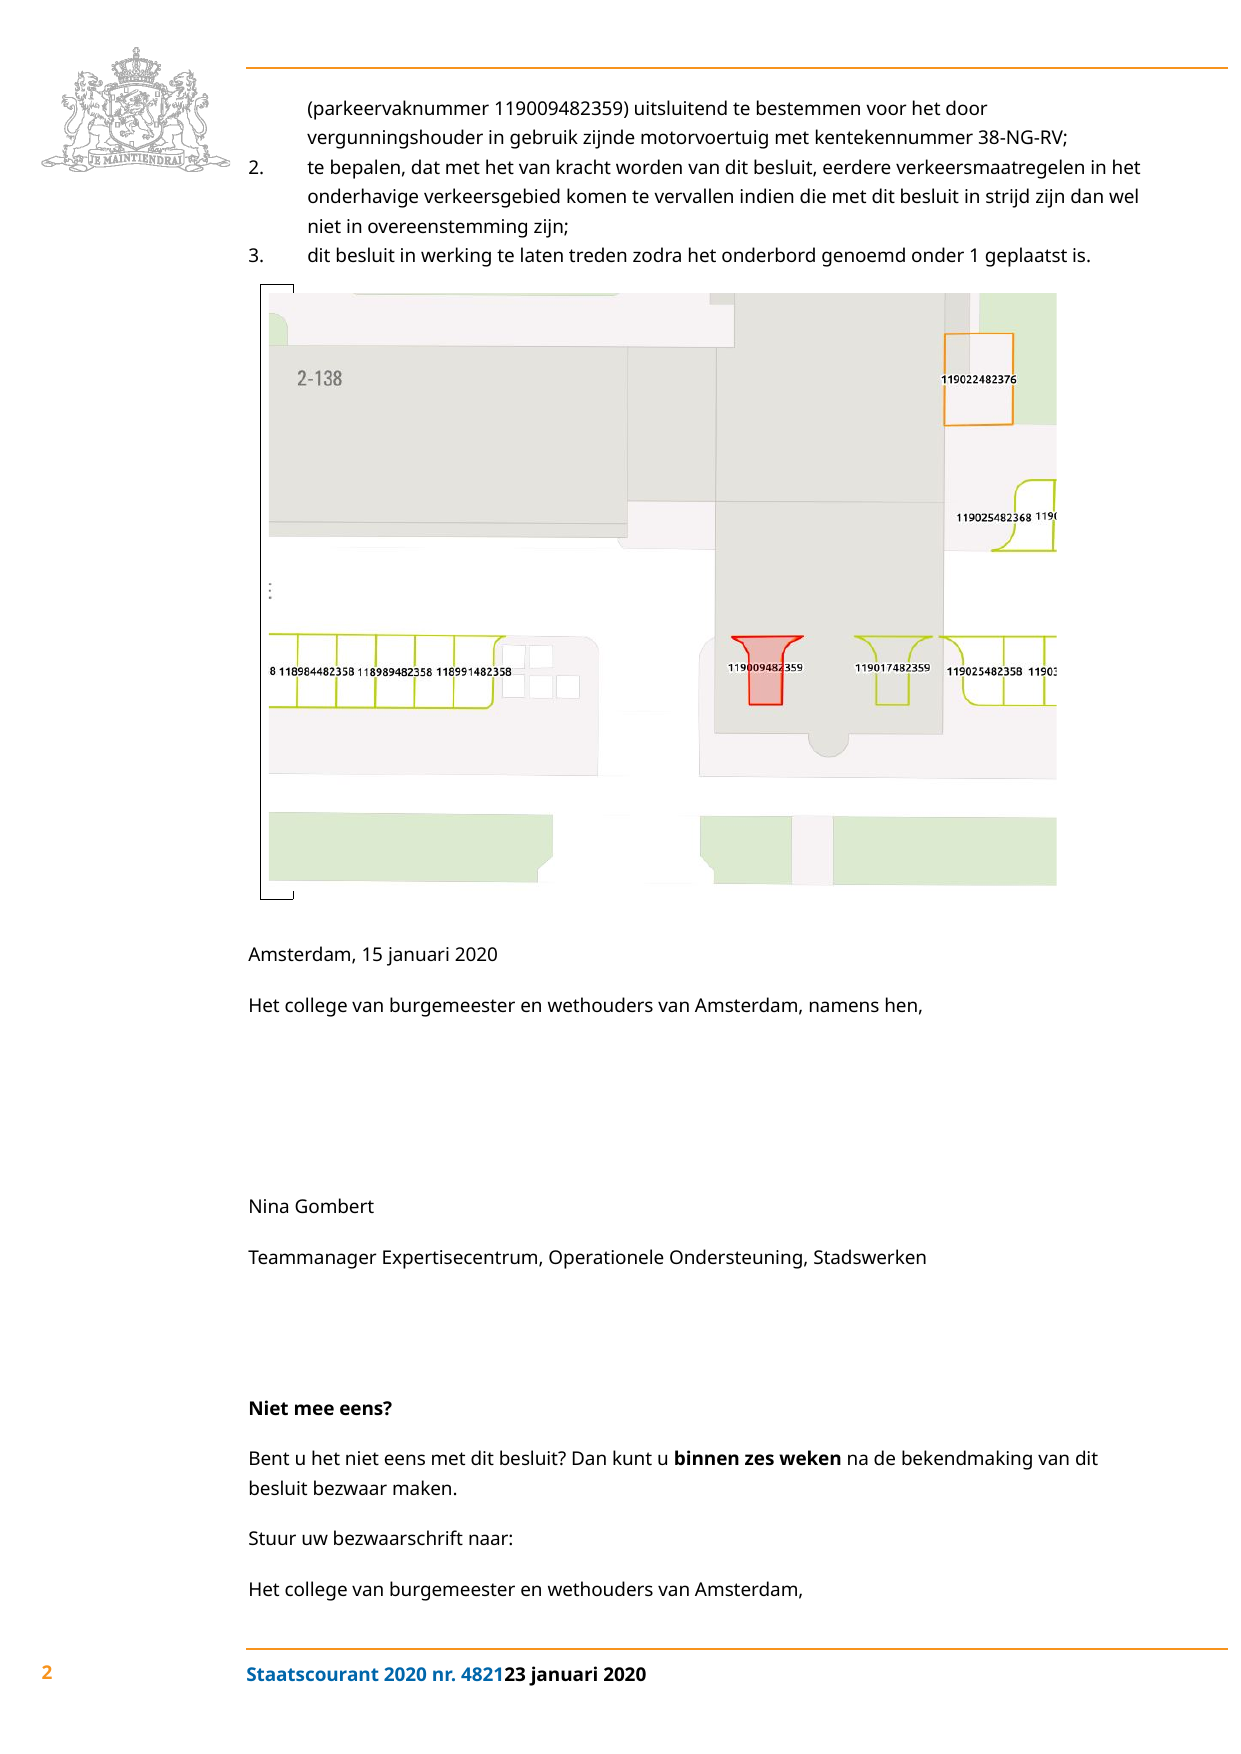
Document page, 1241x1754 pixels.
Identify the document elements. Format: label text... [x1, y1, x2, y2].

list (parkeervaknummer 119009482359) uitsluitend te bestemmen voor het door vergunningshouder in gebruik zijnde motorvoertuig met kentekennummer 38-NG-RV; [248, 95, 1152, 150]
list te bepalen, dat met het van kracht worden van dit besluit, eerdere verkeersmaatregelen in het onderhavige verkeersgebied komen te vervallen indien die met dit besluit in strijd zijn dan wel niet in overeenstemming zijn; [248, 154, 1152, 239]
text Stuur uw bezwaarschrift naar: [248, 1526, 1152, 1551]
list dit besluit in werking te laten treden zodra het onderbord genoemd onder 1 geplaatst is. [248, 243, 1152, 268]
text Amsterdam, 15 januari 2020 [248, 941, 1152, 967]
text Teammanager Expertisecentrum, Operationele Ondersteuning, Stadswerken [248, 1244, 1152, 1269]
text Het college van burgemeester en wethouders van Amsterdam, namens hen, [248, 992, 1152, 1017]
picture [268, 293, 1057, 891]
text Nina Gombert [248, 1193, 1152, 1219]
picture [41, 47, 231, 172]
text Het college van burgemeester en wethouders van Amsterdam, [248, 1576, 1152, 1602]
text Niet mee eens? [248, 1395, 1152, 1421]
text Bent u het niet eens met dit besluit? Dan kunt u binnen zes weken na de bekendmaking van dit besluit bezwaar maken. [248, 1446, 1152, 1501]
